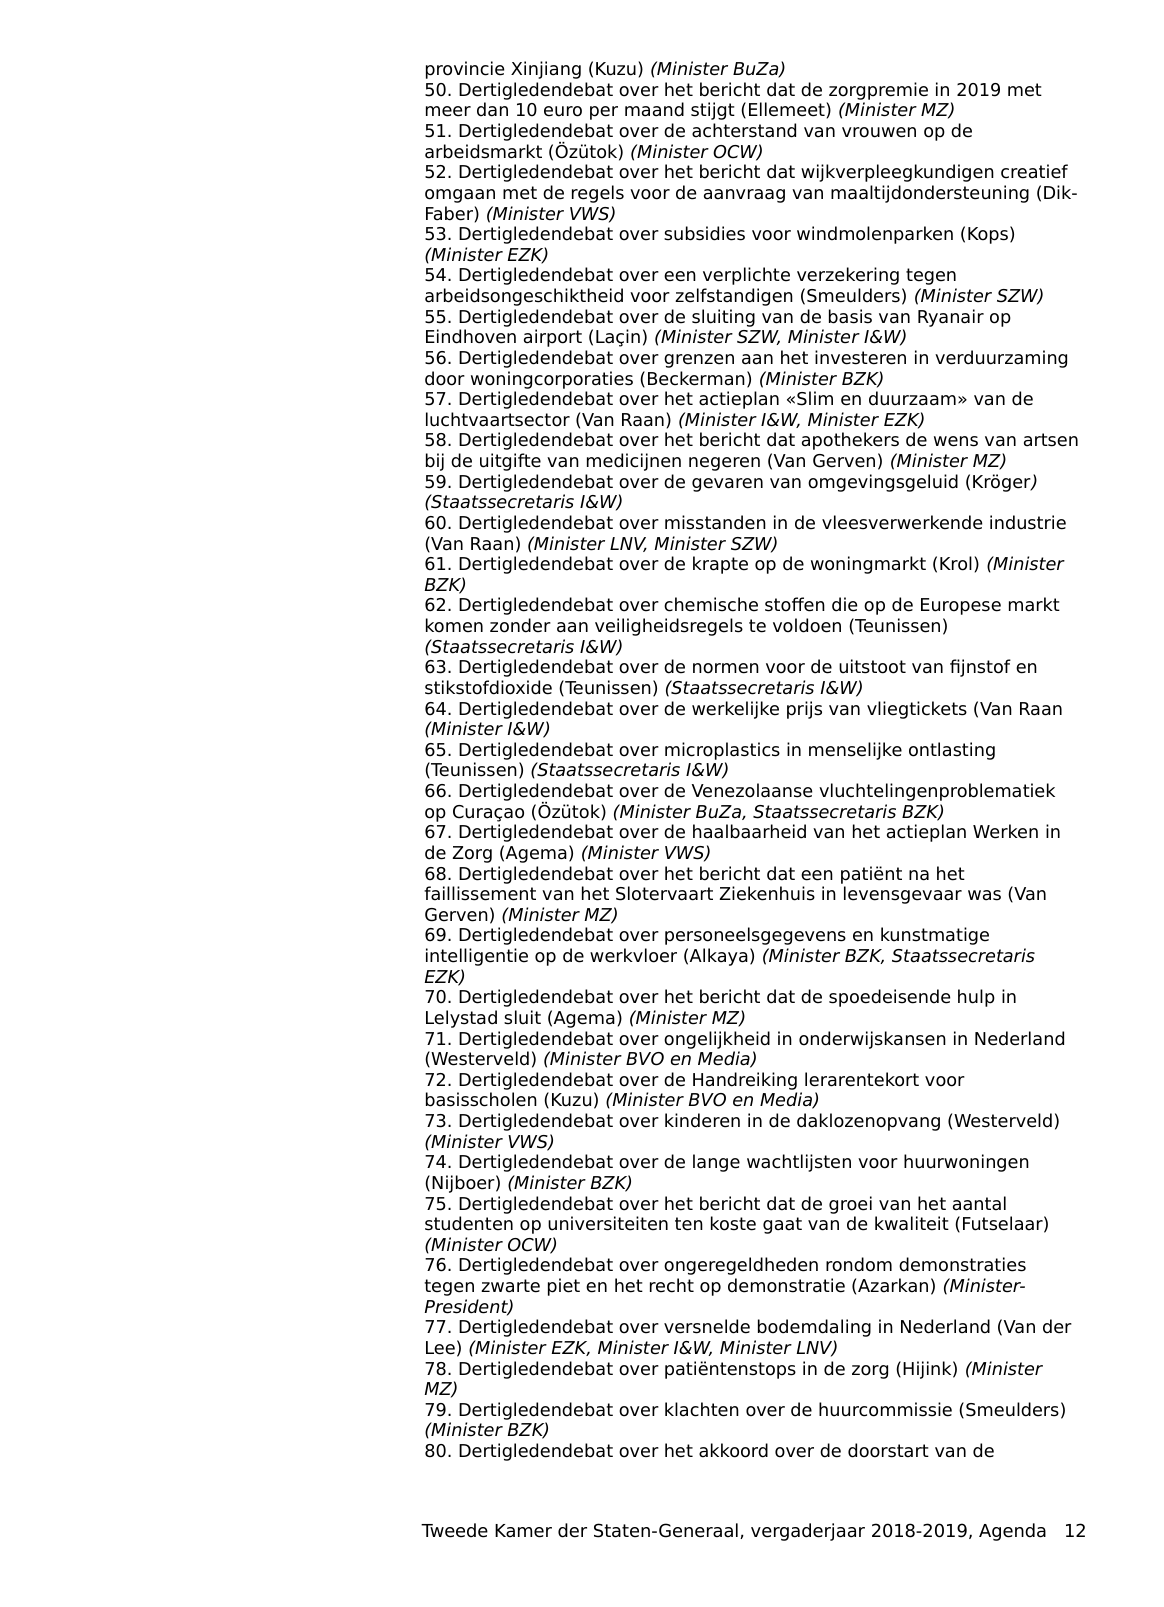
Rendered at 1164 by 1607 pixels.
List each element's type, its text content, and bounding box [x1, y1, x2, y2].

table_cell 58. Dertigledendebat over het bericht dat apothekers de wens van artsen bij de uitgifte van medicijnen negeren (Van Gerven) (Minister MZ) [418, 430, 1087, 472]
table_cell 66. Dertigledendebat over de Venezolaanse vluchtelingenproblematiek op Curaçao (Özütok) (Minister BuZa, Staatssecretaris BZK) [418, 781, 1087, 822]
table_cell 70. Dertigledendebat over het bericht dat de spoedeisende hulp in Lelystad sluit (Agema) (Minister MZ) [418, 987, 1087, 1028]
table_cell [401, 389, 418, 430]
table_cell 53. Dertigledendebat over subsidies voor windmolenparken (Kops) (Minister EZK) [418, 224, 1087, 265]
table_cell [77, 224, 401, 265]
table_cell 75. Dertigledendebat over het bericht dat de groei van het aantal studenten op universiteiten ten koste gaat van de kwaliteit (Futselaar) (Minister OCW) [418, 1194, 1087, 1255]
table_cell [401, 430, 418, 472]
table_cell [77, 657, 401, 698]
table_cell 55. Dertigledendebat over de sluiting van de basis van Ryanair op Eindhoven airport (Laçin) (Minister SZW, Minister I&W) [418, 307, 1087, 348]
table_cell 78. Dertigledendebat over patiëntenstops in de zorg (Hijink) (Minister MZ) [418, 1359, 1087, 1400]
table_cell [401, 1070, 418, 1111]
table_cell provincie Xinjiang (Kuzu) (Minister BuZa) [418, 59, 1087, 80]
table_cell [77, 987, 401, 1028]
table_cell 62. Dertigledendebat over chemische stoffen die op de Europese markt komen zonder aan veiligheidsregels te voldoen (Teunissen) (Staatssecretaris I&W) [418, 595, 1087, 657]
table_cell 63. Dertigledendebat over de normen voor de uitstoot van fijnstof en stikstofdioxide (Teunissen) (Staatssecretaris I&W) [418, 657, 1087, 698]
table_cell [401, 1441, 418, 1462]
table_cell [77, 1070, 401, 1111]
table_cell 76. Dertigledendebat over ongeregeldheden rondom demonstraties tegen zwarte piet en het recht op demonstratie (Azarkan) (Minister-President) [418, 1255, 1087, 1317]
table_cell [401, 554, 418, 595]
table_cell 68. Dertigledendebat over het bericht dat een patiënt na het faillissement van het Slotervaart Ziekenhuis in levensgevaar was (Van Gerven) (Minister MZ) [418, 864, 1087, 925]
table_cell [401, 864, 418, 925]
table_cell [77, 554, 401, 595]
table_cell 71. Dertigledendebat over ongelijkheid in onderwijskansen in Nederland (Westerveld) (Minister BVO en Media) [418, 1029, 1087, 1070]
table_cell 77. Dertigledendebat over versnelde bodemdaling in Nederland (Van der Lee) (Minister EZK, Minister I&W, Minister LNV) [418, 1317, 1087, 1358]
table_cell [77, 740, 401, 781]
table_cell [77, 1400, 401, 1441]
table_cell [77, 925, 401, 987]
table_cell [77, 430, 401, 472]
table_cell [401, 1400, 418, 1441]
table_cell 65. Dertigledendebat over microplastics in menselijke ontlasting (Teunissen) (Staatssecretaris I&W) [418, 740, 1087, 781]
table_cell 60. Dertigledendebat over misstanden in de vleesverwerkende industrie (Van Raan) (Minister LNV, Minister SZW) [418, 513, 1087, 554]
table_cell [401, 595, 418, 657]
table_cell [77, 348, 401, 389]
table_cell 56. Dertigledendebat over grenzen aan het investeren in verduurzaming door woningcorporaties (Beckerman) (Minister BZK) [418, 348, 1087, 389]
table_cell [77, 472, 401, 513]
table_cell [401, 1194, 418, 1255]
table_cell [401, 307, 418, 348]
table_cell [401, 925, 418, 987]
table_cell [401, 699, 418, 740]
table_cell [401, 265, 418, 307]
table_cell [77, 1255, 401, 1317]
table_cell [401, 1317, 418, 1358]
table_cell [77, 1152, 401, 1193]
table_cell [401, 59, 418, 80]
table_cell [77, 307, 401, 348]
table_cell [77, 265, 401, 307]
table_cell [77, 389, 401, 430]
table_cell [77, 822, 401, 863]
table_cell [77, 1111, 401, 1152]
table_cell [77, 121, 401, 162]
table_cell 51. Dertigledendebat over de achterstand van vrouwen op de arbeidsmarkt (Özütok) (Minister OCW) [418, 121, 1087, 162]
table_cell [401, 348, 418, 389]
table_cell 64. Dertigledendebat over de werkelijke prijs van vliegtickets (Van Raan (Minister I&W) [418, 699, 1087, 740]
table_cell [77, 1194, 401, 1255]
table_cell [401, 781, 418, 822]
table_cell [401, 80, 418, 121]
table_cell [401, 162, 418, 224]
table_cell 50. Dertigledendebat over het bericht dat de zorgpremie in 2019 met meer dan 10 euro per maand stijgt (Ellemeet) (Minister MZ) [418, 80, 1087, 121]
table_cell 73. Dertigledendebat over kinderen in de daklozenopvang (Westerveld) (Minister VWS) [418, 1111, 1087, 1152]
table_cell [401, 1152, 418, 1193]
table_cell [401, 1111, 418, 1152]
table_cell [77, 162, 401, 224]
table_cell 54. Dertigledendebat over een verplichte verzekering tegen arbeidsongeschiktheid voor zelfstandigen (Smeulders) (Minister SZW) [418, 265, 1087, 307]
table_cell 69. Dertigledendebat over personeelsgegevens en kunstmatige intelligentie op de werkvloer (Alkaya) (Minister BZK, Staatssecretaris EZK) [418, 925, 1087, 987]
table_cell 52. Dertigledendebat over het bericht dat wijkverpleegkundigen creatief omgaan met de regels voor de aanvraag van maaltijdondersteuning (Dik-Faber) (Minister VWS) [418, 162, 1087, 224]
table_cell [77, 1359, 401, 1400]
table_cell 74. Dertigledendebat over de lange wachtlijsten voor huurwoningen (Nijboer) (Minister BZK) [418, 1152, 1087, 1193]
table_cell 57. Dertigledendebat over het actieplan «Slim en duurzaam» van de luchtvaartsector (Van Raan) (Minister I&W, Minister EZK) [418, 389, 1087, 430]
table_cell [401, 472, 418, 513]
table_cell [401, 1029, 418, 1070]
table_cell 59. Dertigledendebat over de gevaren van omgevingsgeluid (Kröger) (Staatssecretaris I&W) [418, 472, 1087, 513]
table_cell [401, 822, 418, 863]
table_cell 67. Dertigledendebat over de haalbaarheid van het actieplan Werken in de Zorg (Agema) (Minister VWS) [418, 822, 1087, 863]
table_cell [401, 987, 418, 1028]
table_cell [401, 513, 418, 554]
table_cell [77, 864, 401, 925]
table_cell [77, 59, 401, 80]
table_cell [401, 224, 418, 265]
table_cell [77, 513, 401, 554]
table_cell 61. Dertigledendebat over de krapte op de woningmarkt (Krol) (Minister BZK) [418, 554, 1087, 595]
table_cell [77, 699, 401, 740]
table_cell [401, 1255, 418, 1317]
table_cell 79. Dertigledendebat over klachten over de huurcommissie (Smeulders) (Minister BZK) [418, 1400, 1087, 1441]
table_cell [77, 595, 401, 657]
table_cell [77, 1317, 401, 1358]
table_cell [77, 781, 401, 822]
table_cell [401, 740, 418, 781]
table_cell 72. Dertigledendebat over de Handreiking lerarentekort voor basisscholen (Kuzu) (Minister BVO en Media) [418, 1070, 1087, 1111]
table_cell [77, 1441, 401, 1462]
table_cell [401, 657, 418, 698]
table_cell [401, 1359, 418, 1400]
table_cell [401, 121, 418, 162]
table_cell 80. Dertigledendebat over het akkoord over de doorstart van de [418, 1441, 1087, 1462]
table_cell [77, 1029, 401, 1070]
table_cell [77, 80, 401, 121]
